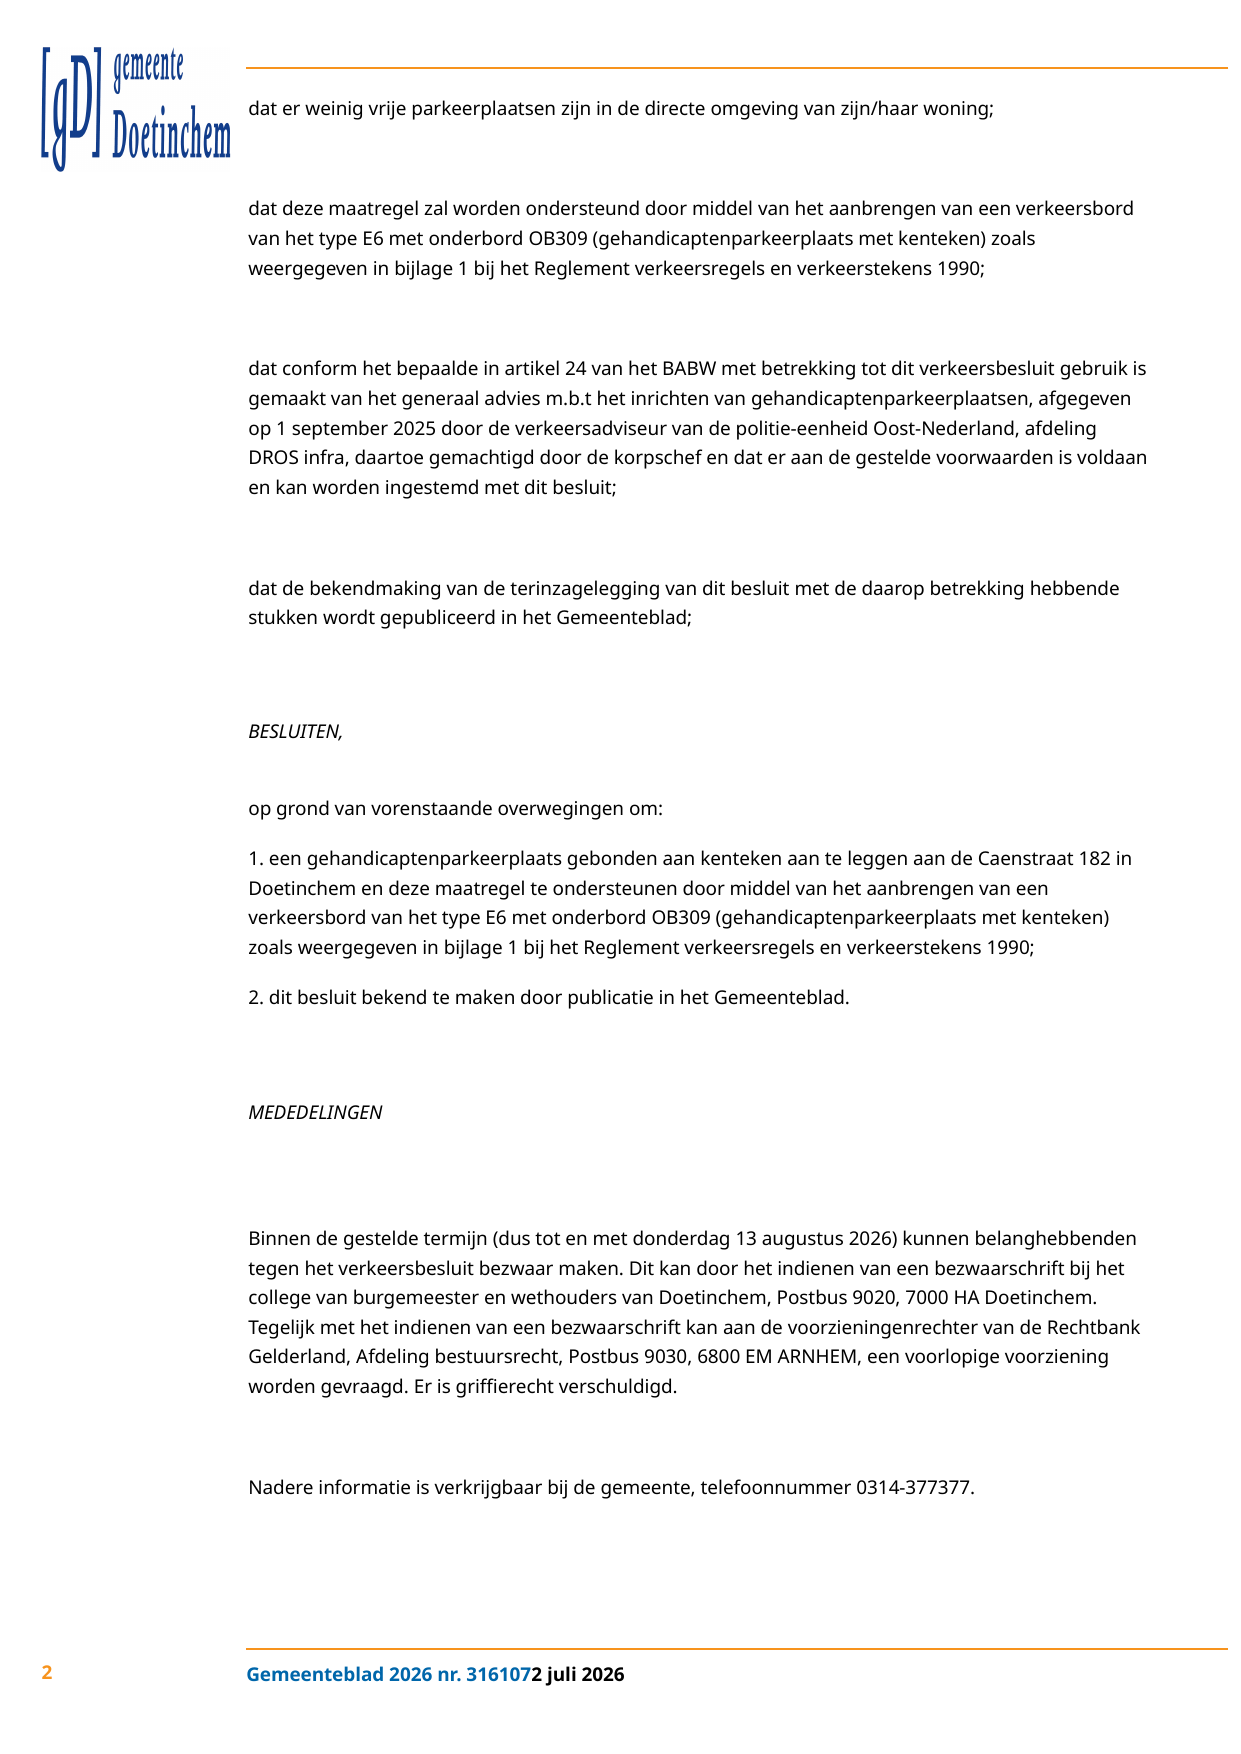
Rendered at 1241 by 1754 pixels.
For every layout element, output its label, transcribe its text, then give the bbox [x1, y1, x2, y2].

text 2. dit besluit bekend te maken door publicatie in het Gemeenteblad. [248, 984, 1152, 1010]
text dat de bekendmaking van de terinzagelegging van dit besluit met de daarop betrekking hebbende stukken wordt gepubliceerd in het Gemeenteblad; [248, 575, 1152, 630]
text dat conform het bepaalde in artikel 24 van het BABW met betrekking tot dit verkeersbesluit gebruik is gemaakt van het generaal advies m.b.t het inrichten van gehandicaptenparkeerplaatsen, afgegeven op 1 september 2025 door de verkeersadviseur van de politie-eenheid Oost-Nederland, afdeling DROS infra, daartoe gemachtigd door de korpschef en dat er aan de gestelde voorwaarden is voldaan en kan worden ingestemd met dit besluit; [248, 356, 1152, 500]
text Nadere informatie is verkrijgbaar bij de gemeente, telefoonnummer 0314-377377. [248, 1474, 1152, 1500]
text op grond van vorenstaande overwegingen om: [248, 795, 1152, 821]
text dat deze maatregel zal worden ondersteund door middel van het aanbrengen van een verkeersbord van het type E6 met onderbord OB309 (gehandicaptenparkeerplaats met kenteken) zoals weergegeven in bijlage 1 bij het Reglement verkeersregels en verkeerstekens 1990; [248, 196, 1152, 281]
picture [41, 47, 231, 172]
text MEDEDELINGEN [248, 1099, 1152, 1124]
text dat er weinig vrije parkeerplaatsen zijn in de directe omgeving van zijn/haar woning; [248, 95, 1152, 121]
text 1. een gehandicaptenparkeerplaats gebonden aan kenteken aan te leggen aan de Caenstraat 182 in Doetinchem en deze maatregel te ondersteunen door middel van het aanbrengen van een verkeersbord van het type E6 met onderbord OB309 (gehandicaptenparkeerplaats met kenteken) zoals weergegeven in bijlage 1 bij het Reglement verkeersregels en verkeerstekens 1990; [248, 845, 1152, 960]
text Binnen de gestelde termijn (dus tot en met donderdag 13 augustus 2026) kunnen belanghebbenden tegen het verkeersbesluit bezwaar maken. Dit kan door het indienen van een bezwaarschrift bij het college van burgemeester en wethouders van Doetinchem, Postbus 9020, 7000 HA Doetinchem. Tegelijk met het indienen van een bezwaarschrift kan aan de voorzieningenrechter van de Rechtbank Gelderland, Afdeling bestuursrecht, Postbus 9030, 6800 EM ARNHEM, een voorlopige voorziening worden gevraagd. Er is griffierecht verschuldigd. [248, 1225, 1152, 1399]
text BESLUITEN, [248, 719, 1152, 744]
